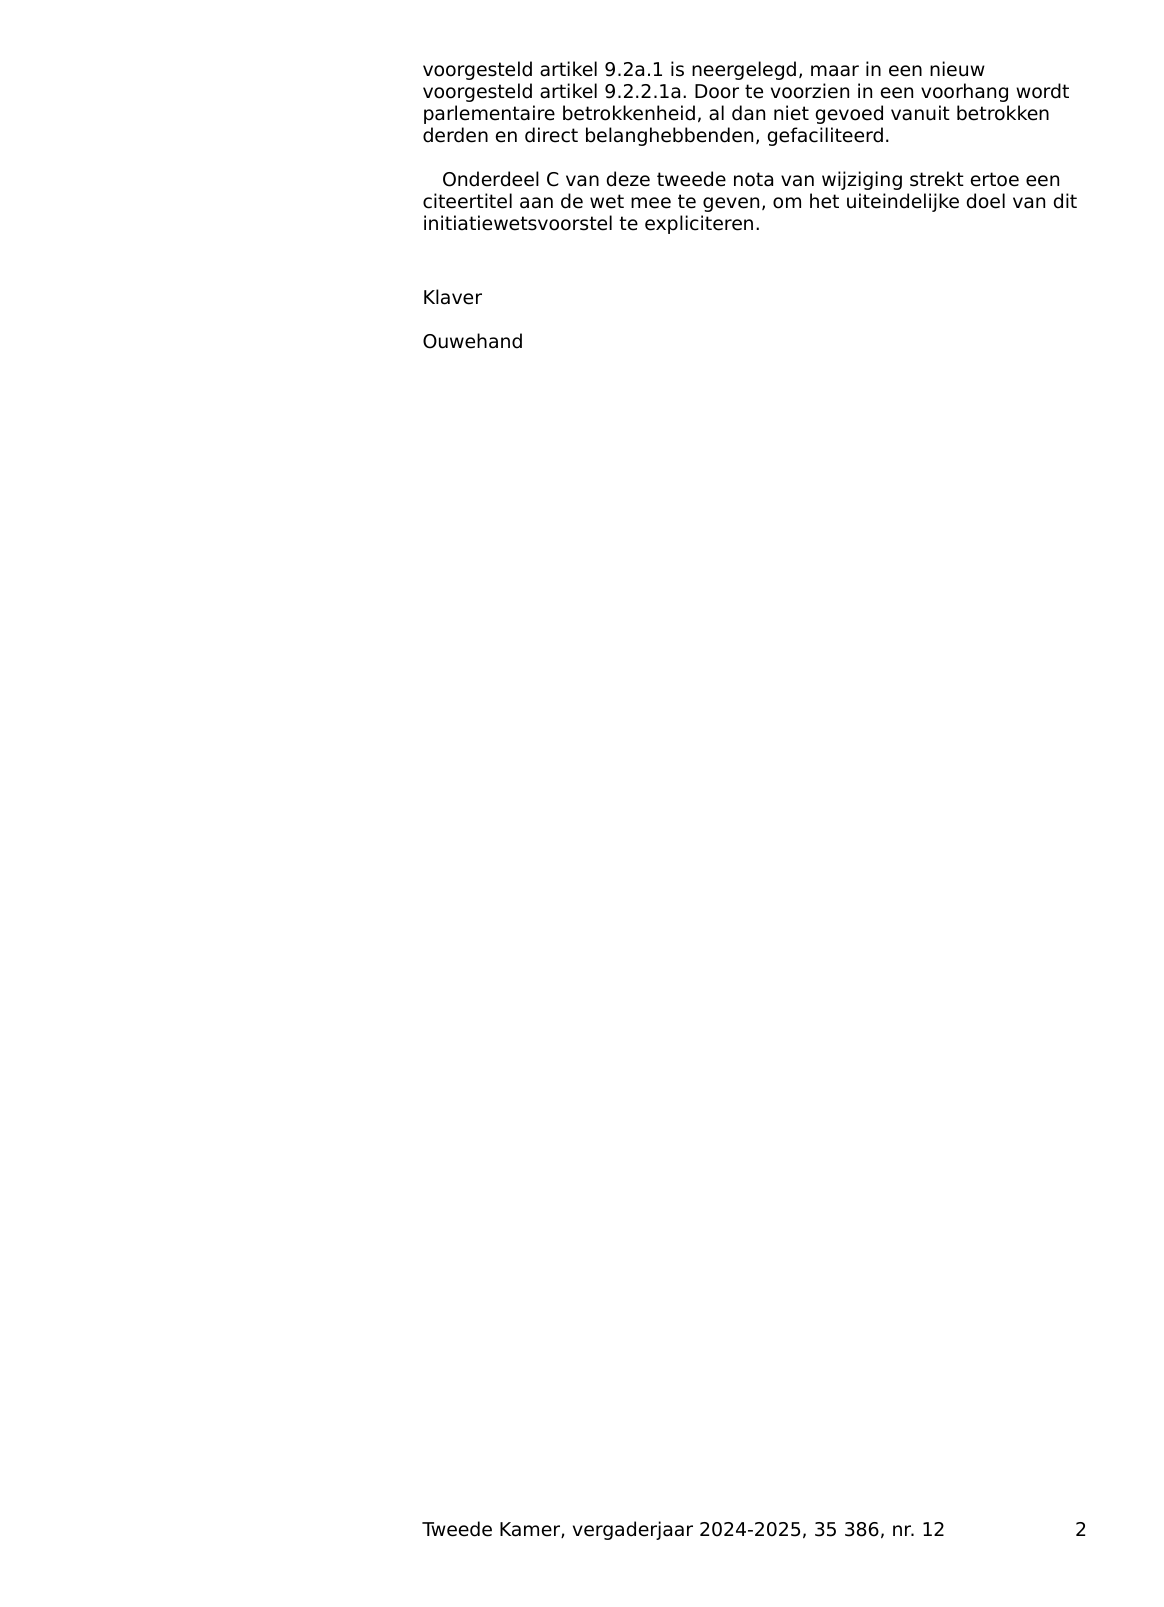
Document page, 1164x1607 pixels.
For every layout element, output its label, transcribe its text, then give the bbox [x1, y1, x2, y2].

text Onderdeel C van deze tweede nota van wijziging strekt ertoe een citeertitel aan de wet mee te geven, om het uiteindelijke doel van dit initiatiewetsvoorstel te expliciteren. [422, 169, 1087, 235]
text voorgesteld artikel 9.2a.1 is neergelegd, maar in een nieuw voorgesteld artikel 9.2.2.1a. Door te voorzien in een voorhang wordt parlementaire betrokkenheid, al dan niet gevoed vanuit betrokken derden en direct belanghebbenden, gefaciliteerd. [422, 59, 1087, 147]
text Klaver Ouwehand [422, 265, 1087, 353]
